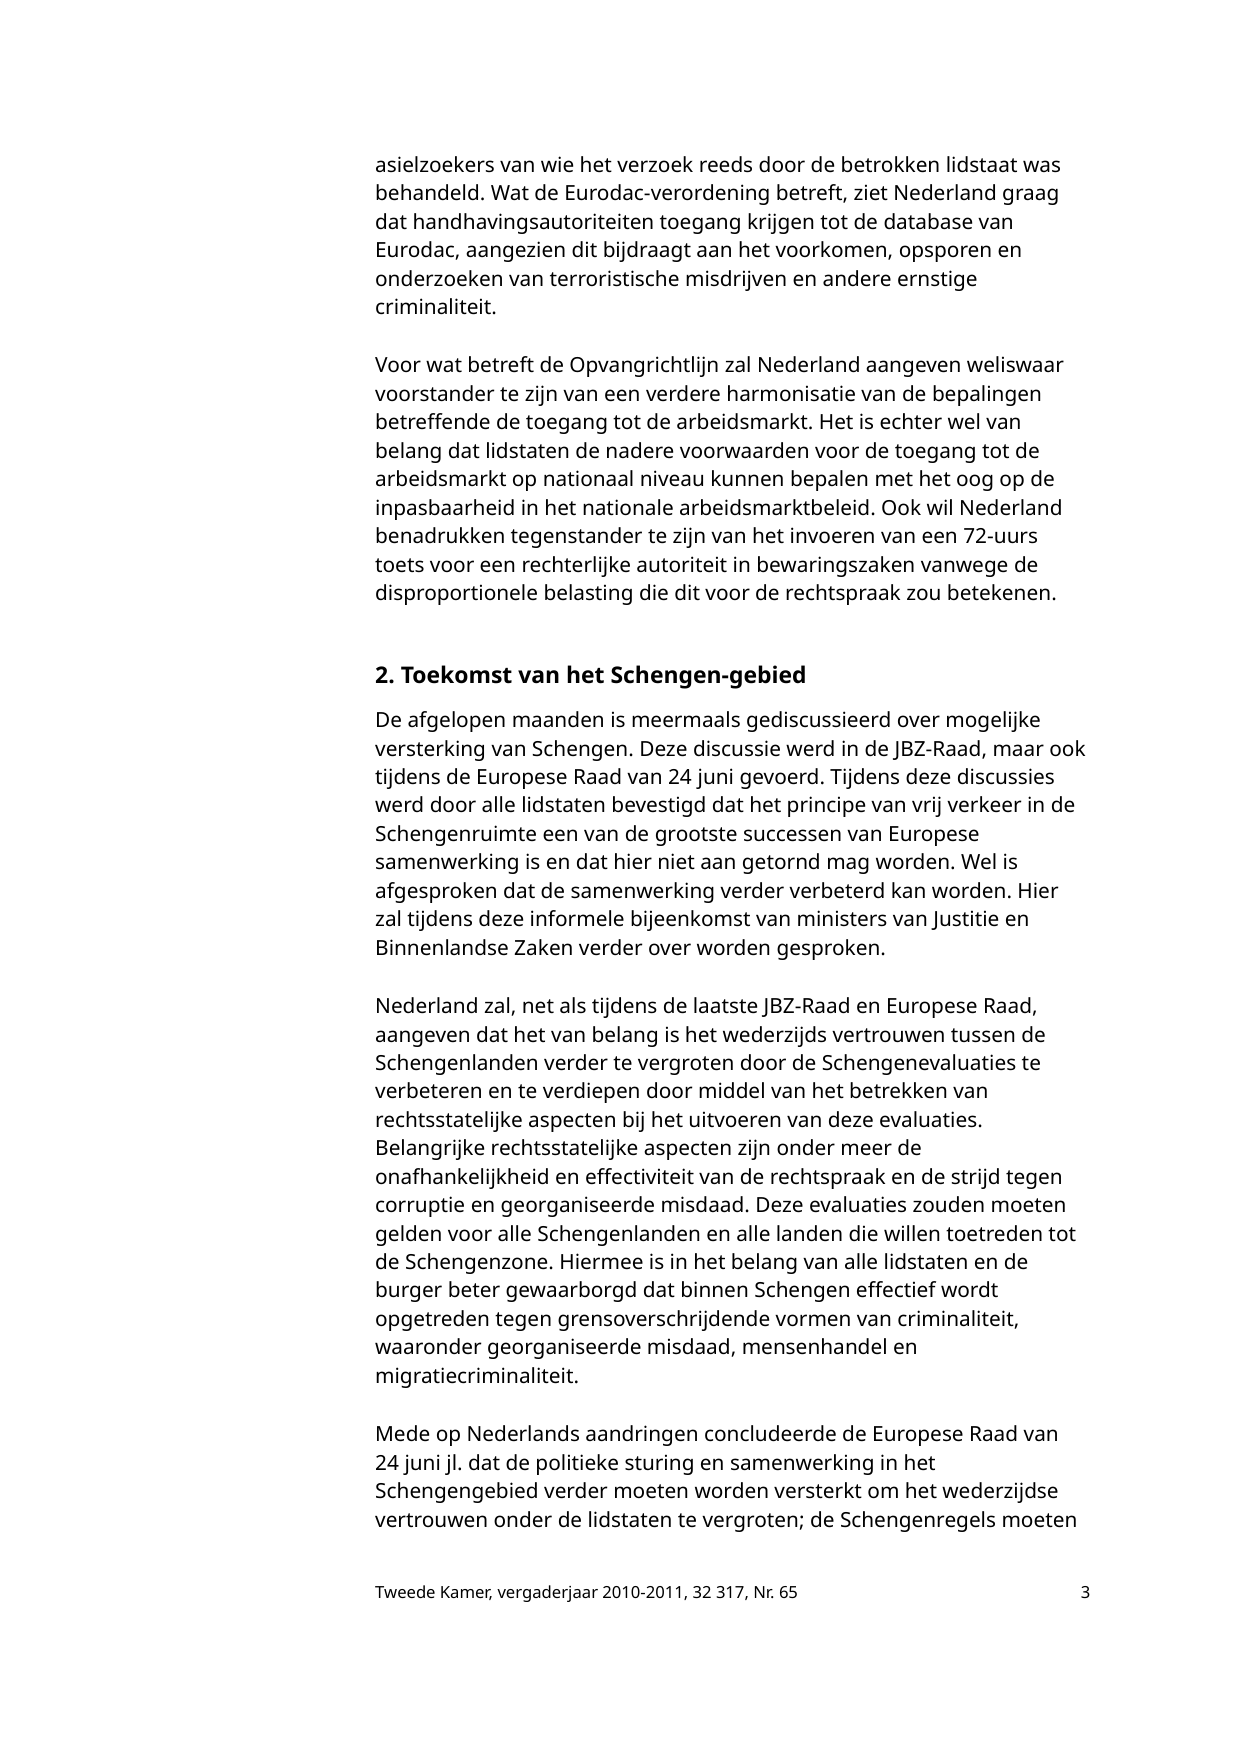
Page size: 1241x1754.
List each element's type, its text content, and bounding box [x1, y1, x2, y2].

text Voor wat betreft de Opvangrichtlijn zal Nederland aangeven weliswaar voorstander te zijn van een verdere harmonisatie van de bepalingen betreffende de toegang tot de arbeidsmarkt. Het is echter wel van belang dat lidstaten de nadere voorwaarden voor de toegang tot de arbeidsmarkt op nationaal niveau kunnen bepalen met het oog op de inpasbaarheid in het nationale arbeidsmarktbeleid. Ook wil Nederland benadrukken tegenstander te zijn van het invoeren van een 72-uurs toets voor een rechterlijke autoriteit in bewaringszaken vanwege de disproportionele belasting die dit voor de rechtspraak zou betekenen. [375, 351, 1090, 607]
text Nederland zal, net als tijdens de laatste JBZ-Raad en Europese Raad, aangeven dat het van belang is het wederzijds vertrouwen tussen de Schengenlanden verder te vergroten door de Schengenevaluaties te verbeteren en te verdiepen door middel van het betrekken van rechtsstatelijke aspecten bij het uitvoeren van deze evaluaties. Belangrijke rechtsstatelijke aspecten zijn onder meer de onafhankelijkheid en effectiviteit van de rechtspraak en de strijd tegen corruptie en georganiseerde misdaad. Deze evaluaties zouden moeten gelden voor alle Schengenlanden en alle landen die willen toetreden tot de Schengenzone. Hiermee is in het belang van alle lidstaten en de burger beter gewaarborgd dat binnen Schengen effectief wordt opgetreden tegen grensoverschrijdende vormen van criminaliteit, waaronder georganiseerde misdaad, mensenhandel en migratiecriminaliteit. [375, 991, 1090, 1389]
subtitle 2. Toekomst van het Schengen-gebied [375, 659, 1090, 690]
text asielzoekers van wie het verzoek reeds door de betrokken lidstaat was behandeld. Wat de Eurodac-verordening betreft, ziet Nederland graag dat handhavingsautoriteiten toegang krijgen tot de database van Eurodac, aangezien dit bijdraagt aan het voorkomen, opsporen en onderzoeken van terroristische misdrijven en andere ernstige criminaliteit. [375, 150, 1090, 321]
text De afgelopen maanden is meermaals gediscussieerd over mogelijke versterking van Schengen. Deze discussie werd in de JBZ-Raad, maar ook tijdens de Europese Raad van 24 juni gevoerd. Tijdens deze discussies werd door alle lidstaten bevestigd dat het principe van vrij verkeer in de Schengenruimte een van de grootste successen van Europese samenwerking is en dat hier niet aan getornd mag worden. Wel is afgesproken dat de samenwerking verder verbeterd kan worden. Hier zal tijdens deze informele bijeenkomst van ministers van Justitie en Binnenlandse Zaken verder over worden gesproken. [375, 705, 1090, 961]
text Mede op Nederlands aandringen concludeerde de Europese Raad van 24 juni jl. dat de politieke sturing en samenwerking in het Schengengebied verder moeten worden versterkt om het wederzijdse vertrouwen onder de lidstaten te vergroten; de Schengenregels moeten [375, 1419, 1090, 1533]
